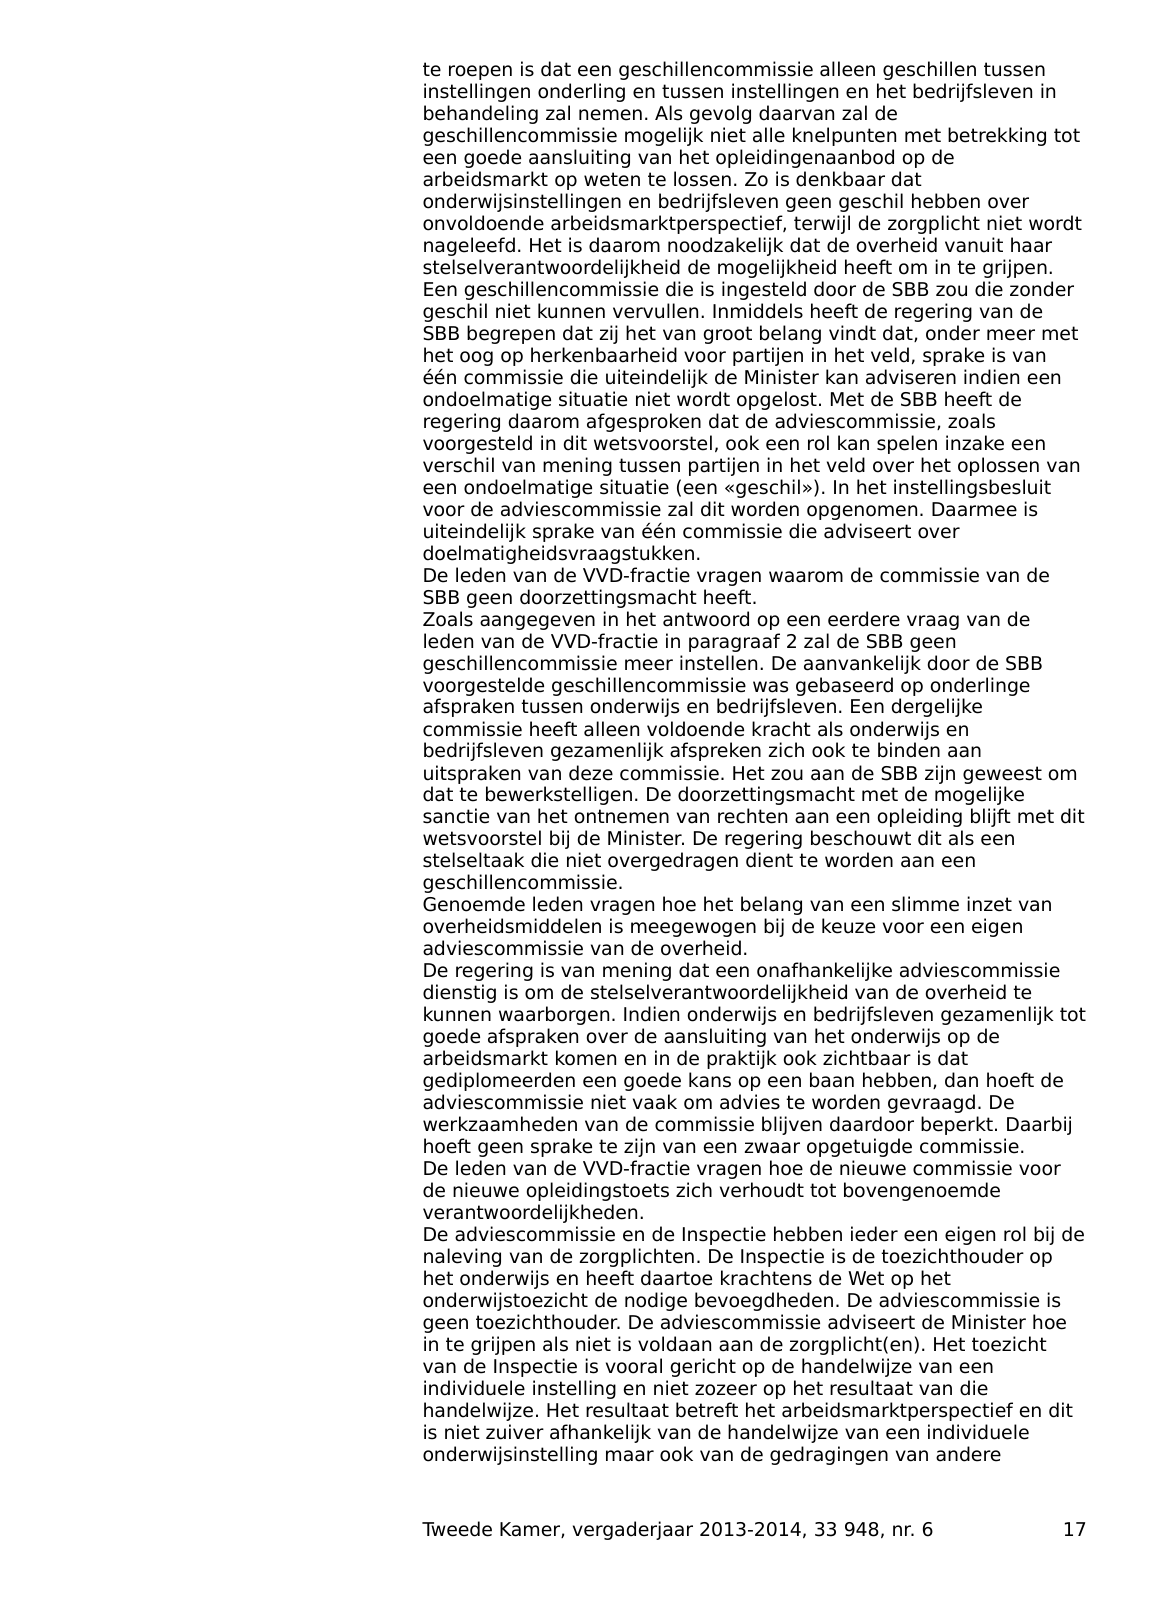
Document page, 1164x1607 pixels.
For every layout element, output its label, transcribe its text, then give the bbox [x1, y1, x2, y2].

text Zoals aangegeven in het antwoord op een eerdere vraag van de leden van de VVD-fractie in paragraaf 2 zal de SBB geen geschillencommissie meer instellen. De aanvankelijk door de SBB voorgestelde geschillencommissie was gebaseerd op onderlinge afspraken tussen onderwijs en bedrijfsleven. Een dergelijke commissie heeft alleen voldoende kracht als onderwijs en bedrijfsleven gezamenlijk afspreken zich ook te binden aan uitspraken van deze commissie. Het zou aan de SBB zijn geweest om dat te bewerkstelligen. De doorzettingsmacht met de mogelijke sanctie van het ontnemen van rechten aan een opleiding blijft met dit wetsvoorstel bij de Minister. De regering beschouwt dit als een stelseltaak die niet overgedragen dient te worden aan een geschillencommissie. [422, 608, 1087, 894]
text te roepen is dat een geschillencommissie alleen geschillen tussen instellingen onderling en tussen instellingen en het bedrijfsleven in behandeling zal nemen. Als gevolg daarvan zal de geschillencommissie mogelijk niet alle knelpunten met betrekking tot een goede aansluiting van het opleidingenaanbod op de arbeidsmarkt op weten te lossen. Zo is denkbaar dat onderwijsinstellingen en bedrijfsleven geen geschil hebben over onvoldoende arbeidsmarktperspectief, terwijl de zorgplicht niet wordt nageleefd. Het is daarom noodzakelijk dat de overheid vanuit haar stelselverantwoordelijkheid de mogelijkheid heeft om in te grijpen. Een geschillencommissie die is ingesteld door de SBB zou die zonder geschil niet kunnen vervullen. Inmiddels heeft de regering van de SBB begrepen dat zij het van groot belang vindt dat, onder meer met het oog op herkenbaarheid voor partijen in het veld, sprake is van één commissie die uiteindelijk de Minister kan adviseren indien een ondoelmatige situatie niet wordt opgelost. Met de SBB heeft de regering daarom afgesproken dat de adviescommissie, zoals voorgesteld in dit wetsvoorstel, ook een rol kan spelen inzake een verschil van mening tussen partijen in het veld over het oplossen van een ondoelmatige situatie (een «geschil»). In het instellingsbesluit voor de adviescommissie zal dit worden opgenomen. Daarmee is uiteindelijk sprake van één commissie die adviseert over doelmatigheidsvraagstukken. [422, 59, 1087, 564]
text De leden van de VVD-fractie vragen hoe de nieuwe commissie voor de nieuwe opleidingstoets zich verhoudt tot bovengenoemde verantwoordelijkheden. [422, 1158, 1087, 1224]
text De leden van de VVD-fractie vragen waarom de commissie van de SBB geen doorzettingsmacht heeft. [422, 564, 1087, 608]
text De adviescommissie en de Inspectie hebben ieder een eigen rol bij de naleving van de zorgplichten. De Inspectie is de toezichthouder op het onderwijs en heeft daartoe krachtens de Wet op het onderwijstoezicht de nodige bevoegdheden. De adviescommissie is geen toezichthouder. De adviescommissie adviseert de Minister hoe in te grijpen als niet is voldaan aan de zorgplicht(en). Het toezicht van de Inspectie is vooral gericht op de handelwijze van een individuele instelling en niet zozeer op het resultaat van die handelwijze. Het resultaat betreft het arbeidsmarktperspectief en dit is niet zuiver afhankelijk van de handelwijze van een individuele onderwijsinstelling maar ook van de gedragingen van andere [422, 1224, 1087, 1466]
text De regering is van mening dat een onafhankelijke adviescommissie dienstig is om de stelselverantwoordelijkheid van de overheid te kunnen waarborgen. Indien onderwijs en bedrijfsleven gezamenlijk tot goede afspraken over de aansluiting van het onderwijs op de arbeidsmarkt komen en in de praktijk ook zichtbaar is dat gediplomeerden een goede kans op een baan hebben, dan hoeft de adviescommissie niet vaak om advies te worden gevraagd. De werkzaamheden van de commissie blijven daardoor beperkt. Daarbij hoeft geen sprake te zijn van een zwaar opgetuigde commissie. [422, 960, 1087, 1158]
text Genoemde leden vragen hoe het belang van een slimme inzet van overheidsmiddelen is meegewogen bij de keuze voor een eigen adviescommissie van de overheid. [422, 894, 1087, 960]
